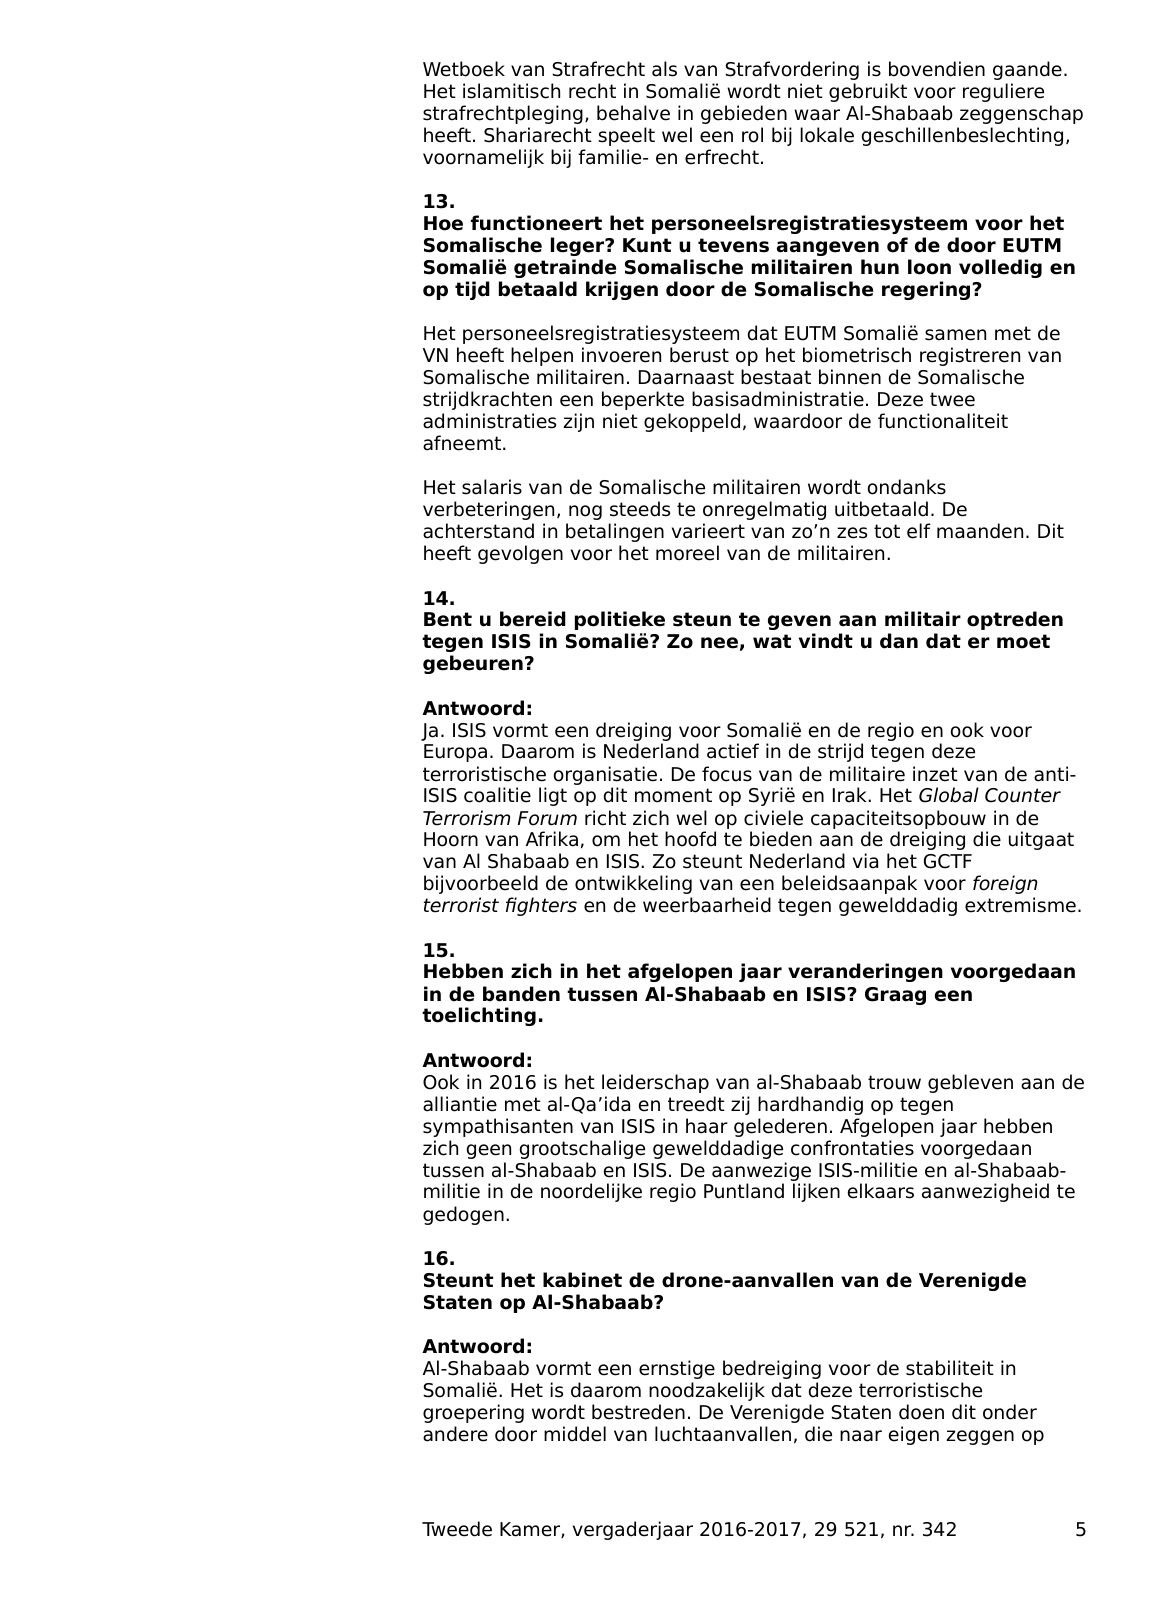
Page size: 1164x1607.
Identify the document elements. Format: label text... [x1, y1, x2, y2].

text Het salaris van de Somalische militairen wordt ondanks verbeteringen, nog steeds te onregelmatig uitbetaald. De achterstand in betalingen varieert van zo’n zes tot elf maanden. Dit heeft gevolgen voor het moreel van de militairen. [422, 477, 1087, 565]
text 13. [422, 191, 1087, 213]
text 16. [422, 1248, 1087, 1269]
text Antwoord: [422, 1049, 1087, 1072]
text 15. [422, 939, 1087, 961]
text Bent u bereid politieke steun te geven aan militair optreden tegen ISIS in Somalië? Zo nee, wat vindt u dan dat er moet gebeuren? [422, 609, 1087, 675]
text Antwoord: [422, 1336, 1087, 1358]
text 14. [422, 587, 1087, 609]
text Ook in 2016 is het leiderschap van al-Shabaab trouw gebleven aan de alliantie met al-Qa’ida en treedt zij hardhandig op tegen sympathisanten van ISIS in haar gelederen. Afgelopen jaar hebben zich geen grootschalige gewelddadige confrontaties voorgedaan tussen al-Shabaab en ISIS. De aanwezige ISIS-militie en al-Shabaab-militie in de noordelijke regio Puntland lijken elkaars aanwezigheid te gedogen. [422, 1072, 1087, 1225]
text Hoe functioneert het personeelsregistratiesysteem voor het Somalische leger? Kunt u tevens aangeven of de door EUTM Somalië getrainde Somalische militairen hun loon volledig en op tijd betaald krijgen door de Somalische regering? [422, 213, 1087, 301]
text Hebben zich in het afgelopen jaar veranderingen voorgedaan in de banden tussen Al-Shabaab en ISIS? Graag een toelichting. [422, 961, 1087, 1027]
text Ja. ISIS vormt een dreiging voor Somalië en de regio en ook voor Europa. Daarom is Nederland actief in de strijd tegen deze terroristische organisatie. De focus van de militaire inzet van de anti-ISIS coalitie ligt op dit moment op Syrië en Irak. Het Global Counter Terrorism Forum richt zich wel op civiele capaciteitsopbouw in de Hoorn van Afrika, om het hoofd te bieden aan de dreiging die uitgaat van Al Shabaab en ISIS. Zo steunt Nederland via het GCTF bijvoorbeeld de ontwikkeling van een beleidsaanpak voor foreign terrorist fighters en de weerbaarheid tegen gewelddadig extremisme. [422, 719, 1087, 917]
text Wetboek van Strafrecht als van Strafvordering is bovendien gaande. Het islamitisch recht in Somalië wordt niet gebruikt voor reguliere strafrechtpleging, behalve in gebieden waar Al-Shabaab zeggenschap heeft. Shariarecht speelt wel een rol bij lokale geschillenbeslechting, voornamelijk bij familie- en erfrecht. [422, 59, 1087, 169]
text Al-Shabaab vormt een ernstige bedreiging voor de stabiliteit in Somalië. Het is daarom noodzakelijk dat deze terroristische groepering wordt bestreden. De Verenigde Staten doen dit onder andere door middel van luchtaanvallen, die naar eigen zeggen op [422, 1358, 1087, 1446]
text Het personeelsregistratiesysteem dat EUTM Somalië samen met de VN heeft helpen invoeren berust op het biometrisch registreren van Somalische militairen. Daarnaast bestaat binnen de Somalische strijdkrachten een beperkte basisadministratie. Deze twee administraties zijn niet gekoppeld, waardoor de functionaliteit afneemt. [422, 323, 1087, 455]
text Antwoord: [422, 697, 1087, 719]
text Steunt het kabinet de drone-aanvallen van de Verenigde Staten op Al-Shabaab? [422, 1269, 1087, 1313]
